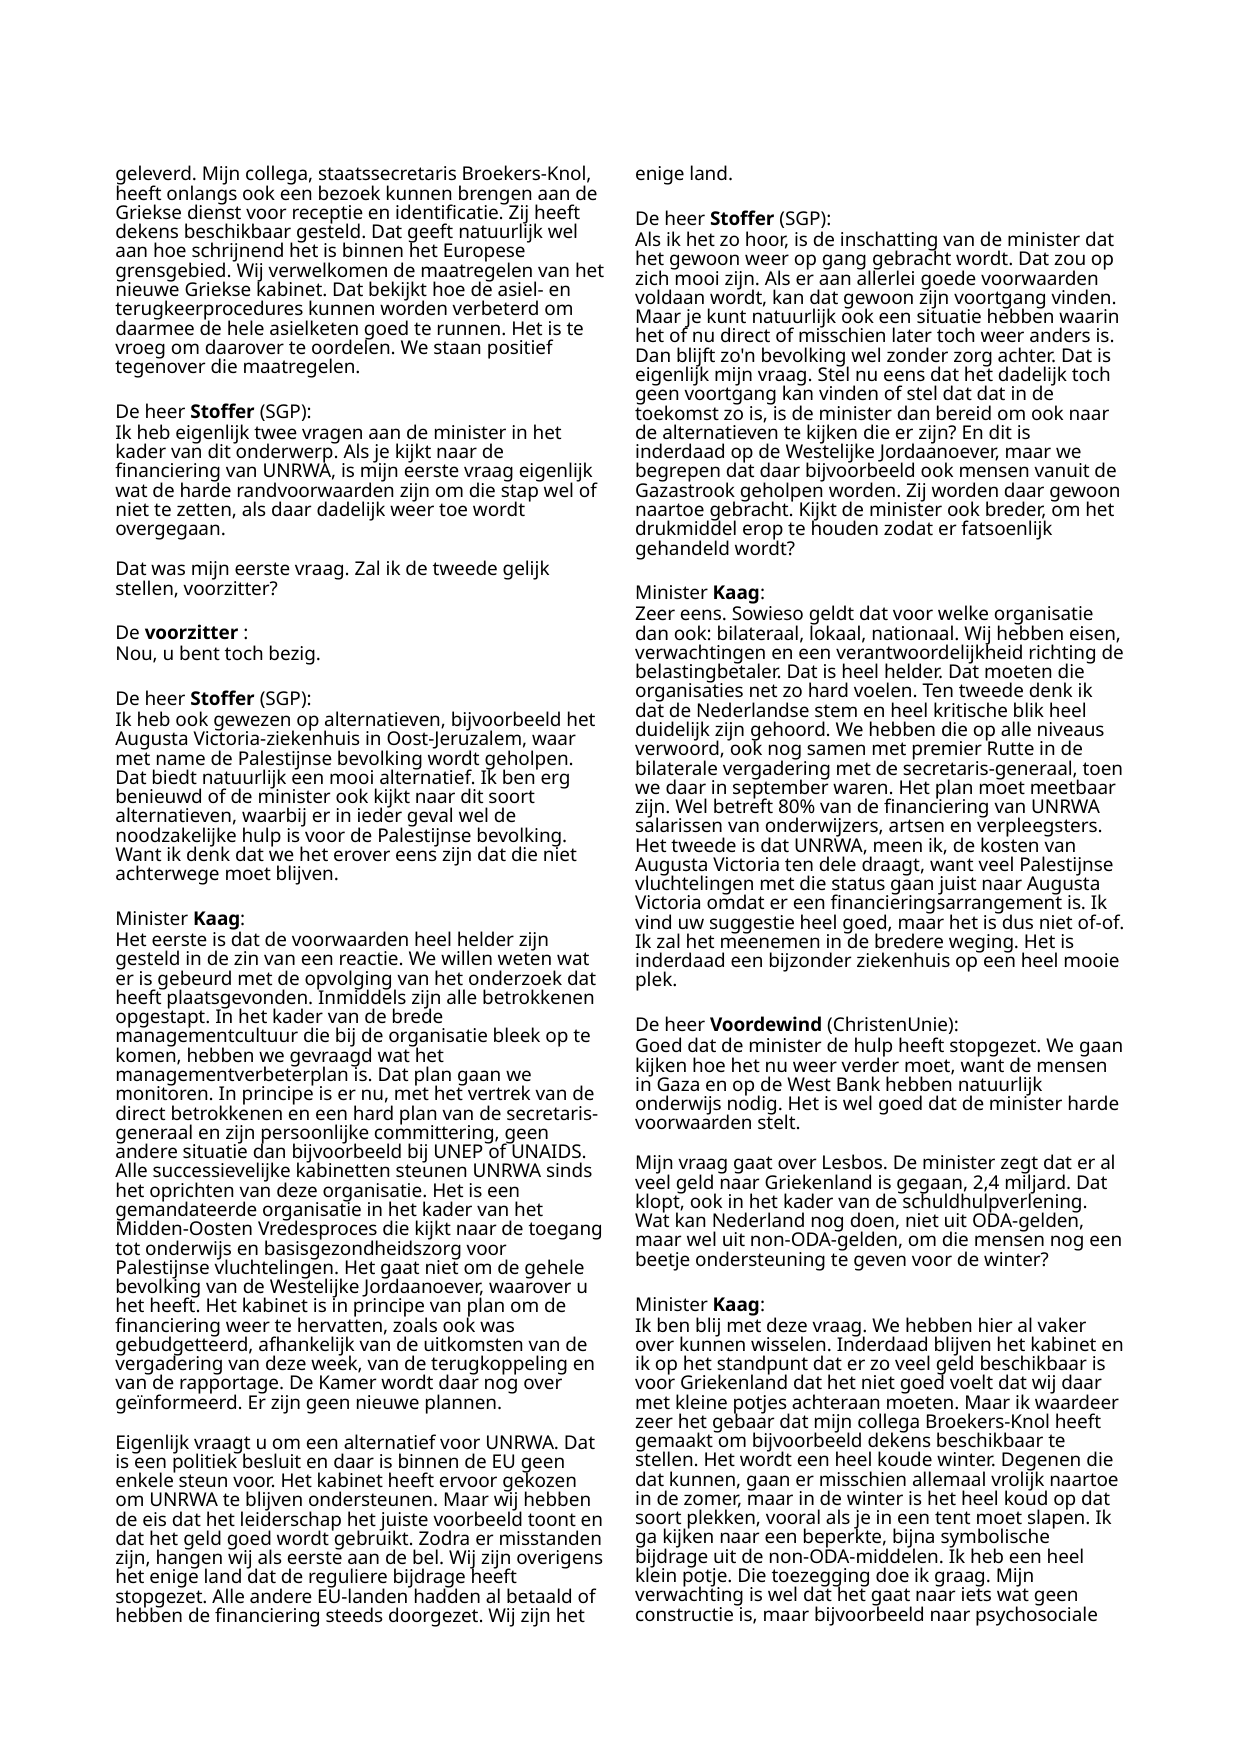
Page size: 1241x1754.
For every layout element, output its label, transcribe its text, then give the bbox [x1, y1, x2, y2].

text Zeer eens. Sowieso geldt dat voor welke organisatie dan ook: bilateraal, lokaal, nationaal. Wij hebben eisen, verwachtingen en een verantwoordelijkheid richting de belastingbetaler. Dat is heel helder. Dat moeten die organisaties net zo hard voelen. Ten tweede denk ik dat de Nederlandse stem en heel kritische blik heel duidelijk zijn gehoord. We hebben die op alle niveaus verwoord, ook nog samen met premier Rutte in de bilaterale vergadering met de secretaris-generaal, toen we daar in september waren. Het plan moet meetbaar zijn. Wel betreft 80% van de financiering van UNRWA salarissen van onderwijzers, artsen en verpleegsters. Het tweede is dat UNRWA, meen ik, de kosten van Augusta Victoria ten dele draagt, want veel Palestijnse vluchtelingen met die status gaan juist naar Augusta Victoria omdat er een financieringsarrangement is. Ik vind uw suggestie heel goed, maar het is dus niet of-of. Ik zal het meenemen in de bredere weging. Het is inderdaad een bijzonder ziekenhuis op een heel mooie plek. [635, 605, 1125, 991]
text Ik heb eigenlijk twee vragen aan de minister in het kader van dit onderwerp. Als je kijkt naar de financiering van UNRWA, is mijn eerste vraag eigenlijk wat de harde randvoorwaarden zijn om die stap wel of niet te zetten, als daar dadelijk weer toe wordt overgegaan. [115, 424, 605, 539]
text De heer Stoffer (SGP): [115, 685, 605, 711]
text geleverd. Mijn collega, staatssecretaris Broekers-Knol, heeft onlangs ook een bezoek kunnen brengen aan de Griekse dienst voor receptie en identificatie. Zij heeft dekens beschikbaar gesteld. Dat geeft natuurlijk wel aan hoe schrijnend het is binnen het Europese grensgebied. Wij verwelkomen de maatregelen van het nieuwe Griekse kabinet. Dat bekijkt hoe de asiel- en terugkeerprocedures kunnen worden verbeterd om daarmee de hele asielketen goed te runnen. Het is te vroeg om daarover te oordelen. We staan positief tegenover die maatregelen. [115, 165, 605, 377]
text Dat was mijn eerste vraag. Zal ik de tweede gelijk stellen, voorzitter? [115, 560, 605, 599]
text Nou, u bent toch bezig. [115, 645, 605, 664]
text Mijn vraag gaat over Lesbos. De minister zegt dat er al veel geld naar Griekenland is gegaan, 2,4 miljard. Dat klopt, ook in het kader van de schuldhulpverlening. Wat kan Nederland nog doen, niet uit ODA-gelden, maar wel uit non-ODA-gelden, om die mensen nog een beetje ondersteuning te geven voor de winter? [635, 1154, 1125, 1270]
text De voorzitter : [115, 619, 605, 645]
text Het eerste is dat de voorwaarden heel helder zijn gesteld in de zin van een reactie. We willen weten wat er is gebeurd met de opvolging van het onderzoek dat heeft plaatsgevonden. Inmiddels zijn alle betrokkenen opgestapt. In het kader van de brede managementcultuur die bij de organisatie bleek op te komen, hebben we gevraagd wat het managementverbeterplan is. Dat plan gaan we monitoren. In principe is er nu, met het vertrek van de direct betrokkenen en een hard plan van de secretaris-generaal en zijn persoonlijke committering, geen andere situatie dan bijvoorbeeld bij UNEP of UNAIDS. Alle successievelijke kabinetten steunen UNRWA sinds het oprichten van deze organisatie. Het is een gemandateerde organisatie in het kader van het Midden-Oosten Vredesproces die kijkt naar de toegang tot onderwijs en basisgezondheidszorg voor Palestijnse vluchtelingen. Het gaat niet om de gehele bevolking van de Westelijke Jordaanoever, waarover u het heeft. Het kabinet is in principe van plan om de financiering weer te hervatten, zoals ook was gebudgetteerd, afhankelijk van de uitkomsten van de vergadering van deze week, van de terugkoppeling en van de rapportage. De Kamer wordt daar nog over geïnformeerd. Er zijn geen nieuwe plannen. [115, 931, 605, 1413]
text Minister Kaag: [635, 1291, 1125, 1317]
text Minister Kaag: [115, 905, 605, 931]
text Als ik het zo hoor, is de inschatting van de minister dat het gewoon weer op gang gebracht wordt. Dat zou op zich mooi zijn. Als er aan allerlei goede voorwaarden voldaan wordt, kan dat gewoon zijn voortgang vinden. Maar je kunt natuurlijk ook een situatie hebben waarin het of nu direct of misschien later toch weer anders is. Dan blijft zo'n bevolking wel zonder zorg achter. Dat is eigenlijk mijn vraag. Stel nu eens dat het dadelijk toch geen voortgang kan vinden of stel dat dat in de toekomst zo is, is de minister dan bereid om ook naar de alternatieven te kijken die er zijn? En dit is inderdaad op de Westelijke Jordaanoever, maar we begrepen dat daar bijvoorbeeld ook mensen vanuit de Gazastrook geholpen worden. Zij worden daar gewoon naartoe gebracht. Kijkt de minister ook breder, om het drukmiddel erop te houden zodat er fatsoenlijk gehandeld wordt? [635, 231, 1125, 559]
text Ik ben blij met deze vraag. We hebben hier al vaker over kunnen wisselen. Inderdaad blijven het kabinet en ik op het standpunt dat er zo veel geld beschikbaar is voor Griekenland dat het niet goed voelt dat wij daar met kleine potjes achteraan moeten. Maar ik waardeer zeer het gebaar dat mijn collega Broekers-Knol heeft gemaakt om bijvoorbeeld dekens beschikbaar te stellen. Het wordt een heel koude winter. Degenen die dat kunnen, gaan er misschien allemaal vrolijk naartoe in de zomer, maar in de winter is het heel koud op dat soort plekken, vooral als je in een tent moet slapen. Ik ga kijken naar een beperkte, bijna symbolische bijdrage uit de non-ODA-middelen. Ik heb een heel klein potje. Die toezegging doe ik graag. Mijn verwachting is wel dat het gaat naar iets wat geen constructie is, maar bijvoorbeeld naar psychosociale [635, 1317, 1125, 1625]
text De heer Voordewind (ChristenUnie): [635, 1012, 1125, 1037]
text Ik heb ook gewezen op alternatieven, bijvoorbeeld het Augusta Victoria-ziekenhuis in Oost-Jeruzalem, waar met name de Palestijnse bevolking wordt geholpen. Dat biedt natuurlijk een mooi alternatief. Ik ben erg benieuwd of de minister ook kijkt naar dit soort alternatieven, waarbij er in ieder geval wel de noodzakelijke hulp is voor de Palestijnse bevolking. Want ik denk dat we het erover eens zijn dat die niet achterwege moet blijven. [115, 711, 605, 884]
text De heer Stoffer (SGP): [115, 398, 605, 424]
text Minister Kaag: [635, 579, 1125, 605]
text De heer Stoffer (SGP): [635, 205, 1125, 231]
text enige land. [635, 165, 1125, 184]
text Eigenlijk vraagt u om een alternatief voor UNRWA. Dat is een politiek besluit en daar is binnen de EU geen enkele steun voor. Het kabinet heeft ervoor gekozen om UNRWA te blijven ondersteunen. Maar wij hebben de eis dat het leiderschap het juiste voorbeeld toont en dat het geld goed wordt gebruikt. Zodra er misstanden zijn, hangen wij als eerste aan de bel. Wij zijn overigens het enige land dat de reguliere bijdrage heeft stopgezet. Alle andere EU-landen hadden al betaald of hebben de financiering steeds doorgezet. Wij zijn het [115, 1434, 605, 1626]
text Goed dat de minister de hulp heeft stopgezet. We gaan kijken hoe het nu weer verder moet, want de mensen in Gaza en op de West Bank hebben natuurlijk onderwijs nodig. Het is wel goed dat de minister harde voorwaarden stelt. [635, 1037, 1125, 1134]
